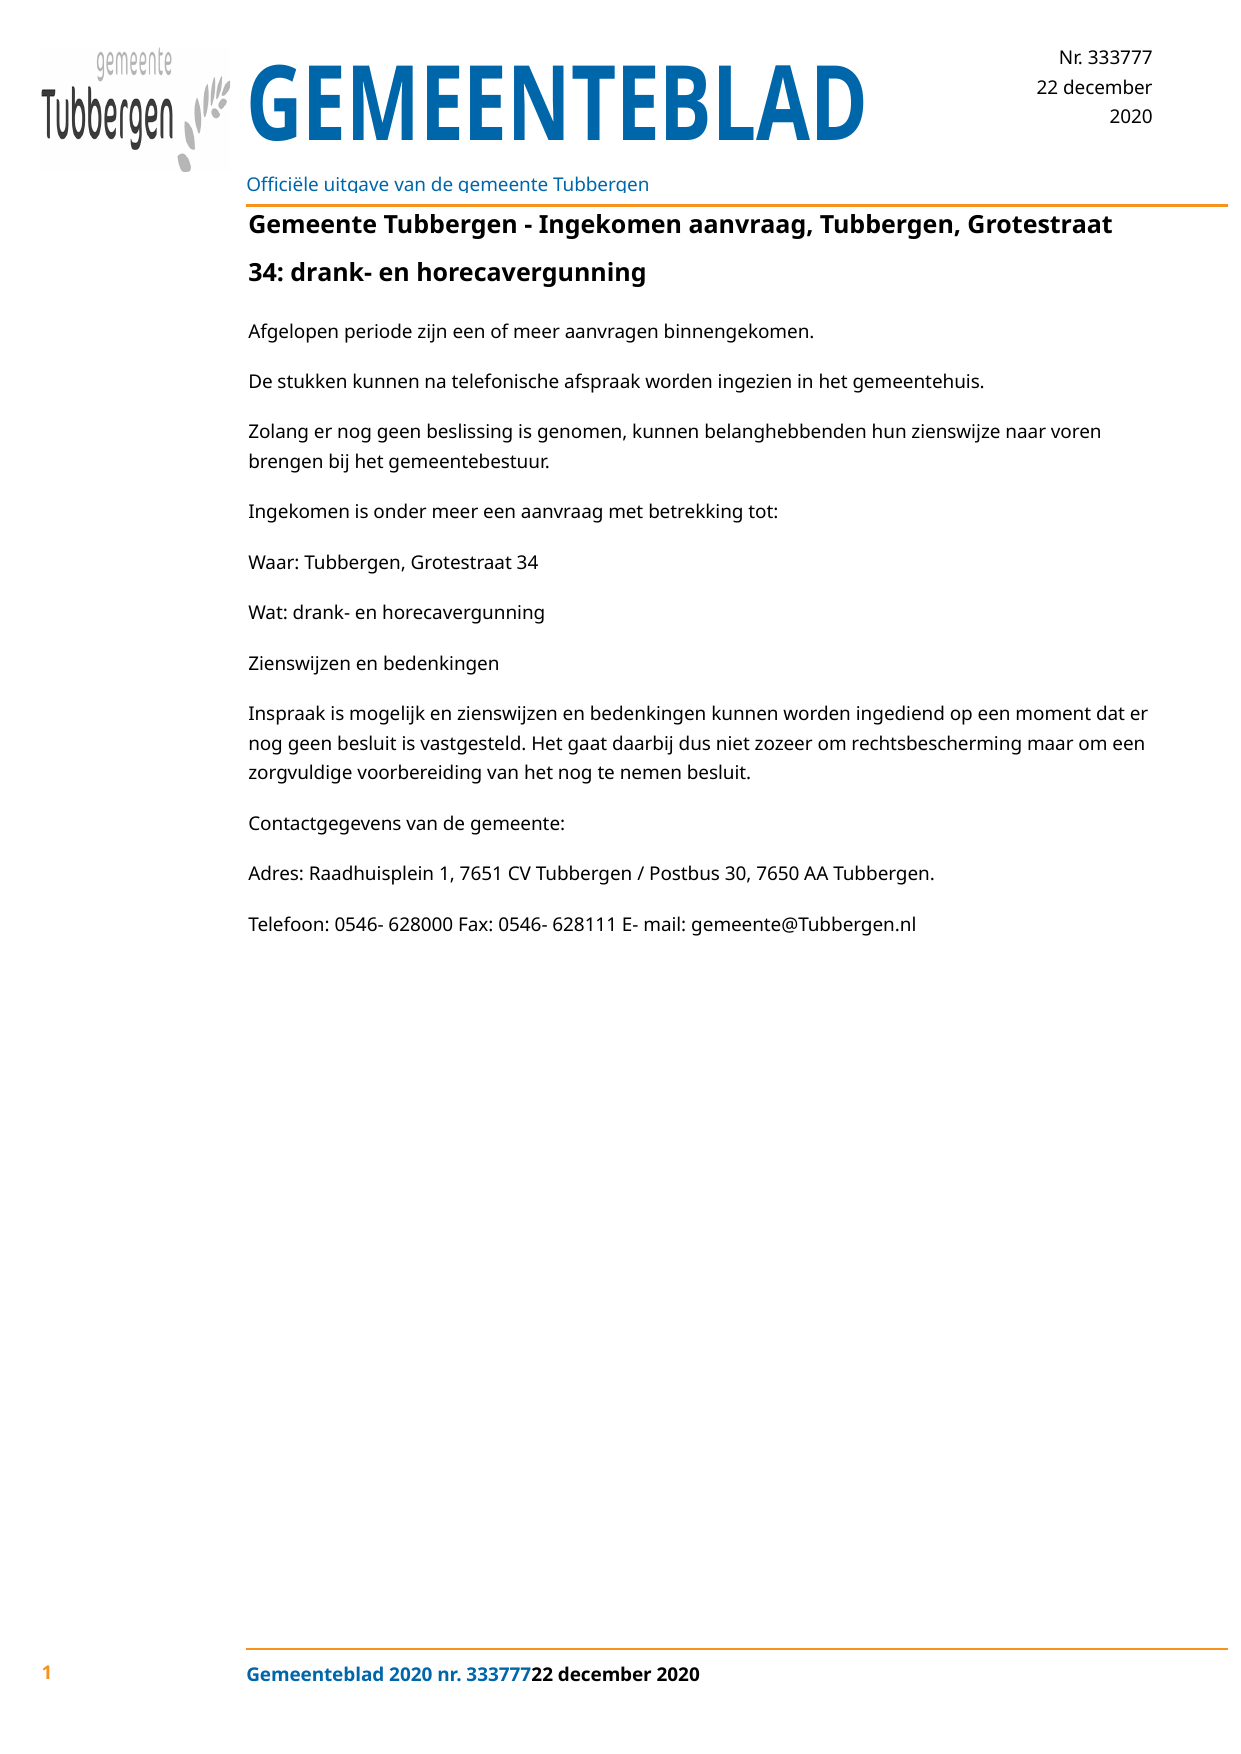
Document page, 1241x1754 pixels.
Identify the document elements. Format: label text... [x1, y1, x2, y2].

text Contactgegevens van de gemeente: [248, 810, 1152, 836]
text Zienswijzen en bedenkingen [248, 650, 1152, 676]
text Wat: drank- en horecavergunning [248, 599, 1152, 625]
text De stukken kunnen na telefonische afspraak worden ingezien in het gemeentehuis. [248, 368, 1152, 394]
text Adres: Raadhuisplein 1, 7651 CV Tubbergen / Postbus 30, 7650 AA Tubbergen. [248, 860, 1152, 886]
text Telefoon: 0546- 628000 Fax: 0546- 628111 E- mail: gemeente@Tubbergen.nl [248, 911, 1152, 937]
text Inspraak is mogelijk en zienswijzen en bedenkingen kunnen worden ingediend op een moment dat er nog geen besluit is vastgesteld. Het gaat daarbij dus niet zozeer om rechtsbescherming maar om een zorgvuldige voorbereiding van het nog te nemen besluit. [248, 700, 1152, 785]
text Zolang er nog geen beslissing is genomen, kunnen belanghebbenden hun zienswijze naar voren brengen bij het gemeentebestuur. [248, 419, 1152, 474]
text Afgelopen periode zijn een of meer aanvragen binnengekomen. [248, 318, 1152, 344]
text Waar: Tubbergen, Grotestraat 34 [248, 549, 1152, 575]
text Ingekomen is onder meer een aanvraag met betrekking tot: [248, 499, 1152, 524]
text Gemeente Tubbergen - Ingekomen aanvraag, Tubbergen, Grotestraat 34: drank- en horecavergunning [248, 207, 1152, 288]
picture [41, 47, 231, 172]
